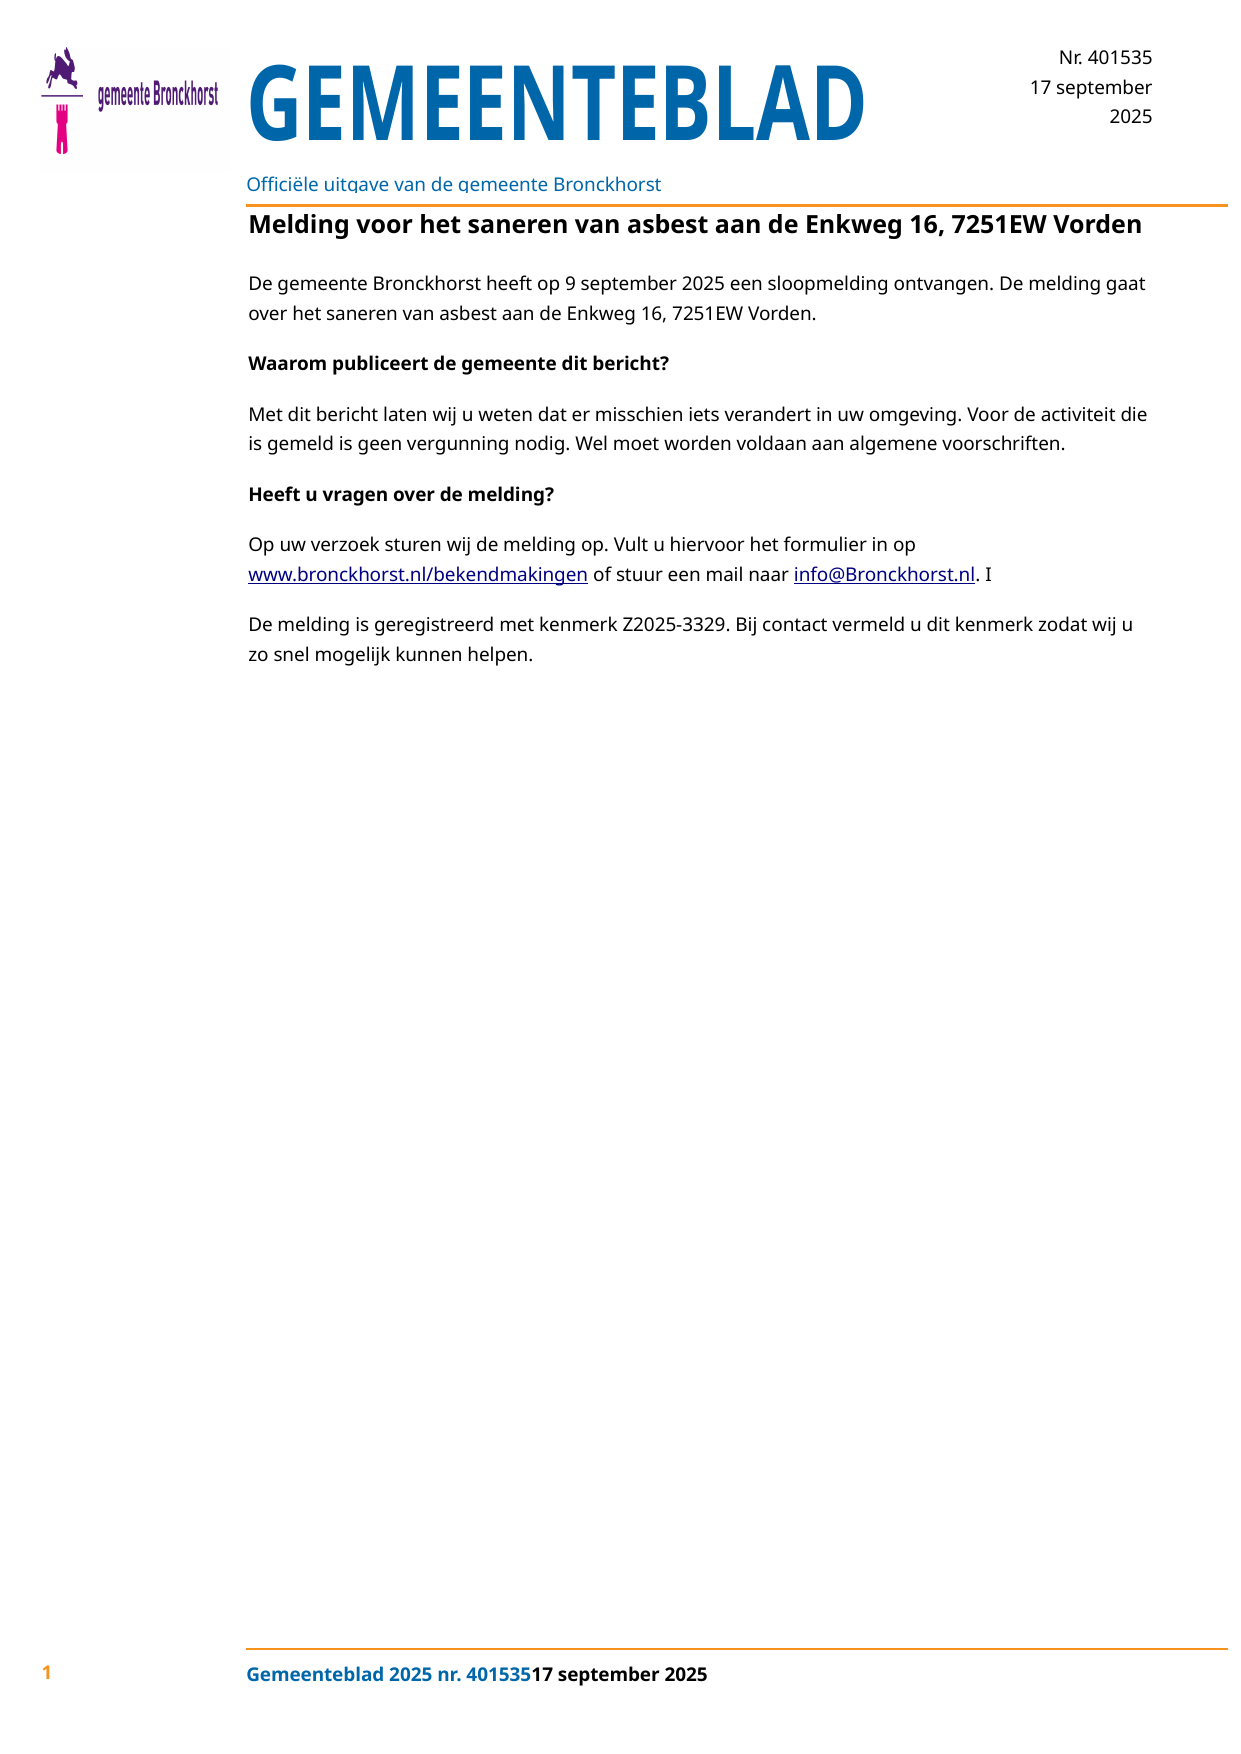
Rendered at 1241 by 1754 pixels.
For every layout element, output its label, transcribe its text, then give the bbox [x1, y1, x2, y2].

picture [41, 47, 231, 172]
text Met dit bericht laten wij u weten dat er misschien iets verandert in uw omgeving. Voor de activiteit die is gemeld is geen vergunning nodig. Wel moet worden voldaan aan algemene voorschriften. [248, 401, 1152, 456]
text De gemeente Bronckhorst heeft op 9 september 2025 een sloopmelding ontvangen. De melding gaat over het saneren van asbest aan de Enkweg 16, 7251EW Vorden. [248, 270, 1152, 326]
text Heeft u vragen over de melding? [248, 481, 1152, 506]
text De melding is geregistreerd met kenmerk Z2025-3329. Bij contact vermeld u dit kenmerk zodat wij u zo snel mogelijk kunnen helpen. [248, 611, 1152, 666]
text Melding voor het saneren van asbest aan de Enkweg 16, 7251EW Vorden [248, 207, 1152, 241]
text Waarom publiceert de gemeente dit bericht? [248, 350, 1152, 376]
text Op uw verzoek sturen wij de melding op. Vult u hiervoor het formulier in op www.bronckhorst.nl/bekendmakingen of stuur een mail naar info@Bronckhorst.nl. I [248, 531, 1152, 586]
